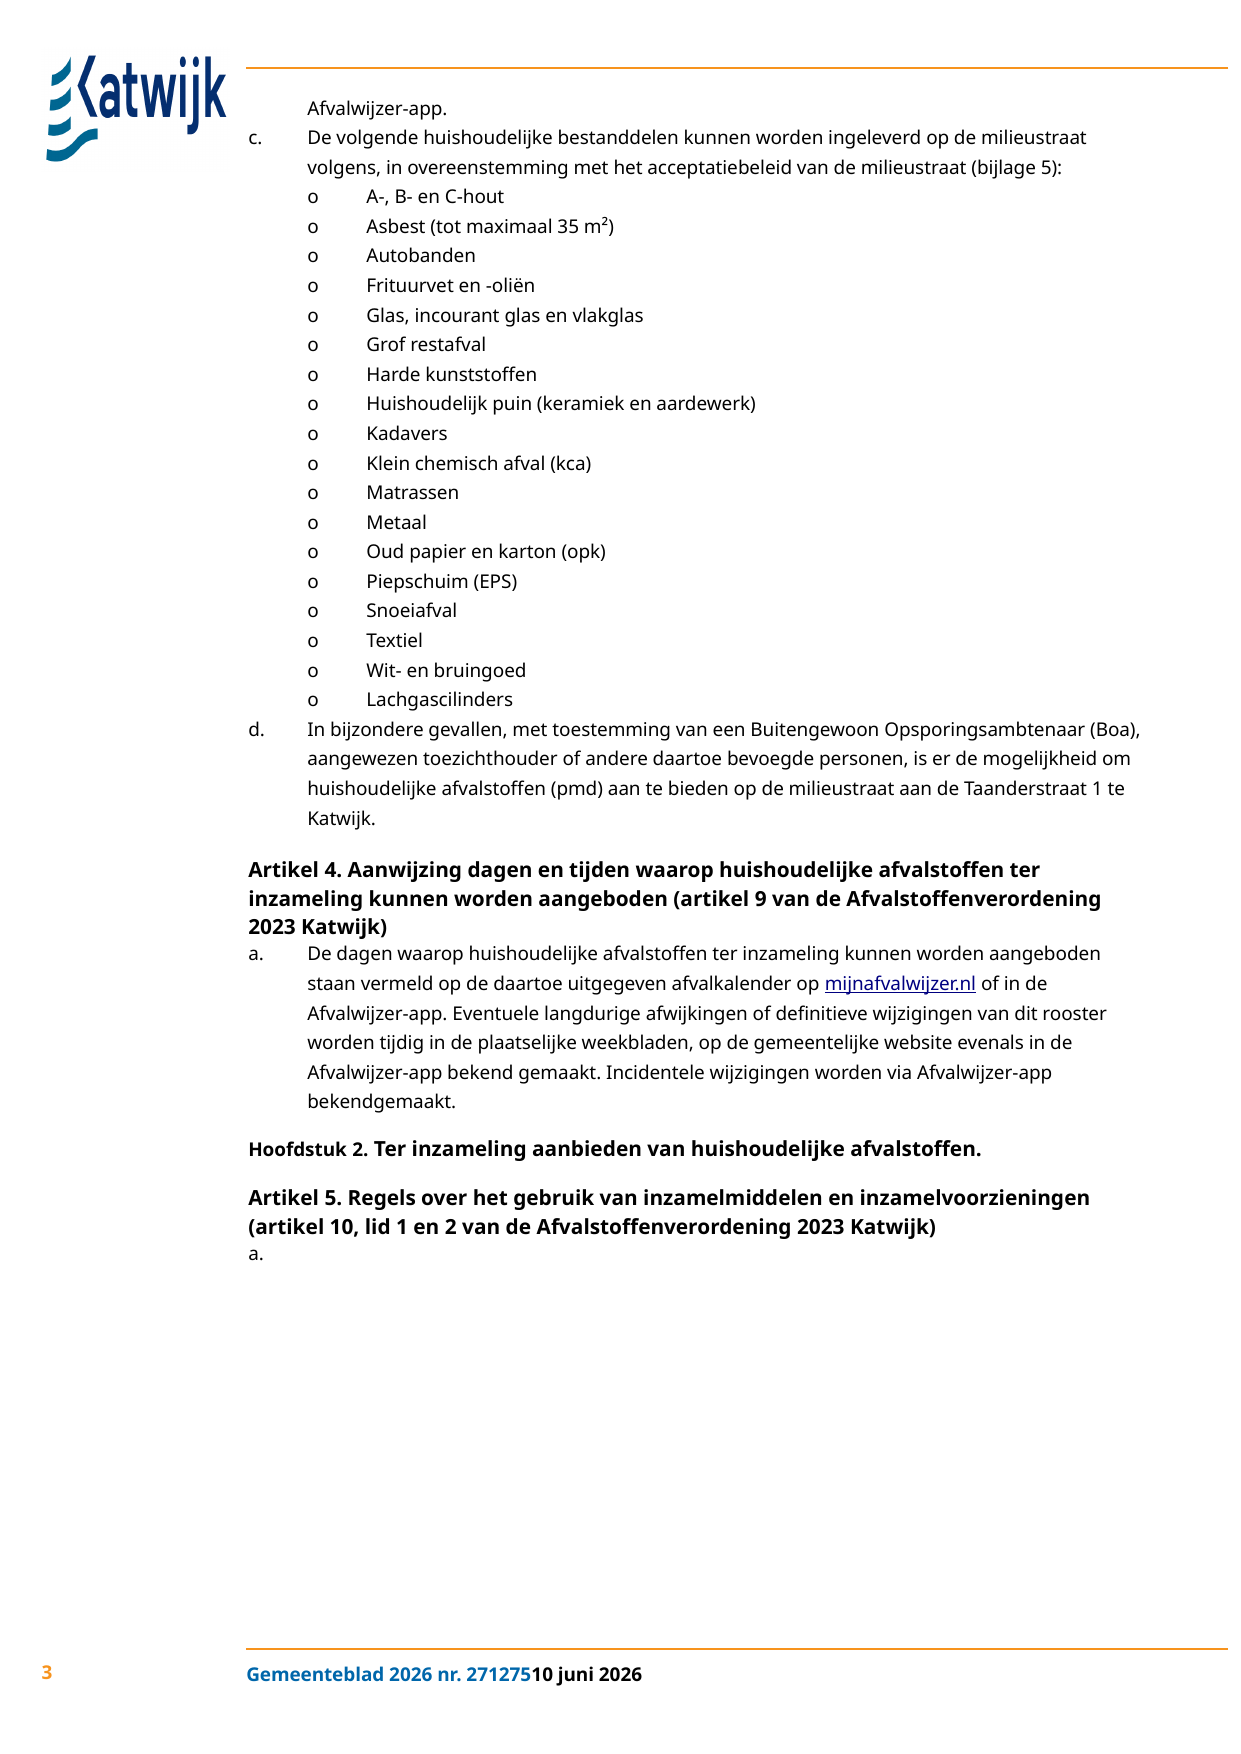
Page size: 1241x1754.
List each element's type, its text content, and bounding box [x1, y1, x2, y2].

list Huishoudelijk puin (keramiek en aardewerk) [307, 391, 1152, 416]
list Klein chemisch afval (kca) [307, 450, 1152, 476]
list Frituurvet en -oliën [307, 272, 1152, 298]
list Snoeiafval [307, 598, 1152, 623]
list Matrassen [307, 479, 1152, 505]
list Kadavers [307, 420, 1152, 446]
list De dagen waarop huishoudelijke afvalstoffen ter inzameling kunnen worden aangeboden staan vermeld op de daartoe uitgegeven afvalkalender op mijnafvalwijzer.nl of in de Afvalwijzer-app. Eventuele langdurige afwijkingen of definitieve wijzigingen van dit rooster worden tijdig in de plaatselijke weekbladen, op de gemeentelijke website evenals in de Afvalwijzer-app bekend gemaakt. Incidentele wijzigingen worden via Afvalwijzer-app bekendgemaakt. [248, 941, 1152, 1114]
list Lachgascilinders [307, 686, 1152, 712]
list Autobanden [307, 243, 1152, 268]
list Wit- en bruingoed [307, 657, 1152, 683]
list In bijzondere gevallen, met toestemming van een Buitengewoon Opsporingsambtenaar (Boa), aangewezen toezichthouder of andere daartoe bevoegde personen, is er de mogelijkheid om huishoudelijke afvalstoffen (pmd) aan te bieden op de milieustraat aan de Taanderstraat 1 te Katwijk. [248, 716, 1152, 831]
text Artikel 4. Aanwijzing dagen en tijden waarop huishoudelijke afvalstoffen ter inzameling kunnen worden aangeboden (artikel 9 van de Afvalstoffenverordening 2023 Katwijk) [248, 855, 1152, 941]
list A-, B- en C-hout [307, 183, 1152, 209]
list Piepschuim (EPS) [307, 568, 1152, 594]
list Textiel [307, 627, 1152, 653]
text Artikel 5. Regels over het gebruik van inzamelmiddelen en inzamelvoorzieningen (artikel 10, lid 1 en 2 van de Afvalstoffenverordening 2023 Katwijk) [248, 1183, 1152, 1240]
list Harde kunststoffen [307, 361, 1152, 387]
list Glas, incourant glas en vlakglas [307, 302, 1152, 328]
text Hoofdstuk 2. Ter inzameling aanbieden van huishoudelijke afvalstoffen. [248, 1134, 1152, 1162]
list Metaal [307, 509, 1152, 535]
list De volgende huishoudelijke bestanddelen kunnen worden ingeleverd op de milieustraat volgens, in overeenstemming met het acceptatiebeleid van de milieustraat (bijlage 5): [248, 124, 1152, 180]
picture [41, 47, 231, 172]
list Oud papier en karton (opk) [307, 538, 1152, 564]
list Afvalwijzer-app. [248, 95, 1152, 121]
list Asbest (tot maximaal 35 m²) [307, 213, 1152, 239]
list Grof restafval [307, 331, 1152, 357]
